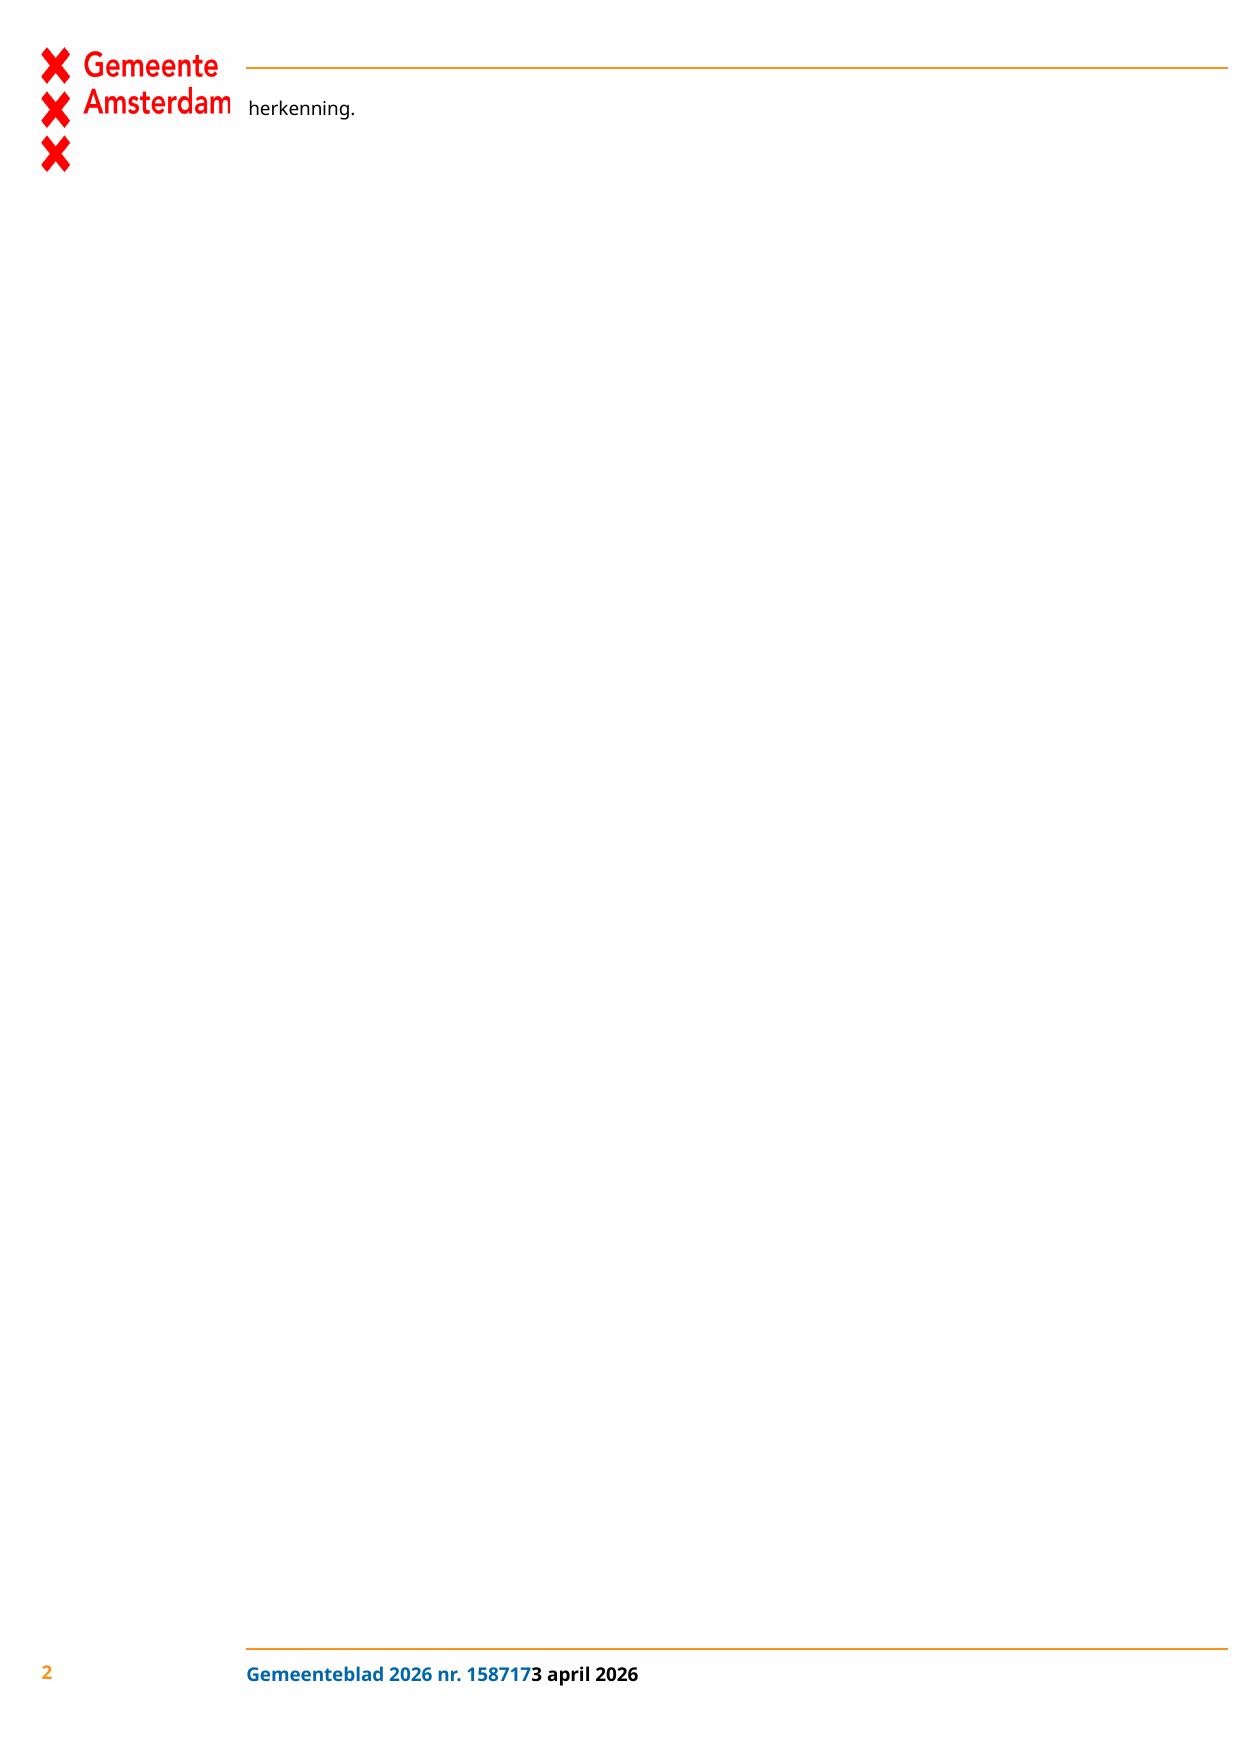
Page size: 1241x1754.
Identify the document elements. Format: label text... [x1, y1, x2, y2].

picture [41, 47, 231, 172]
text herkenning. [248, 95, 1152, 121]
